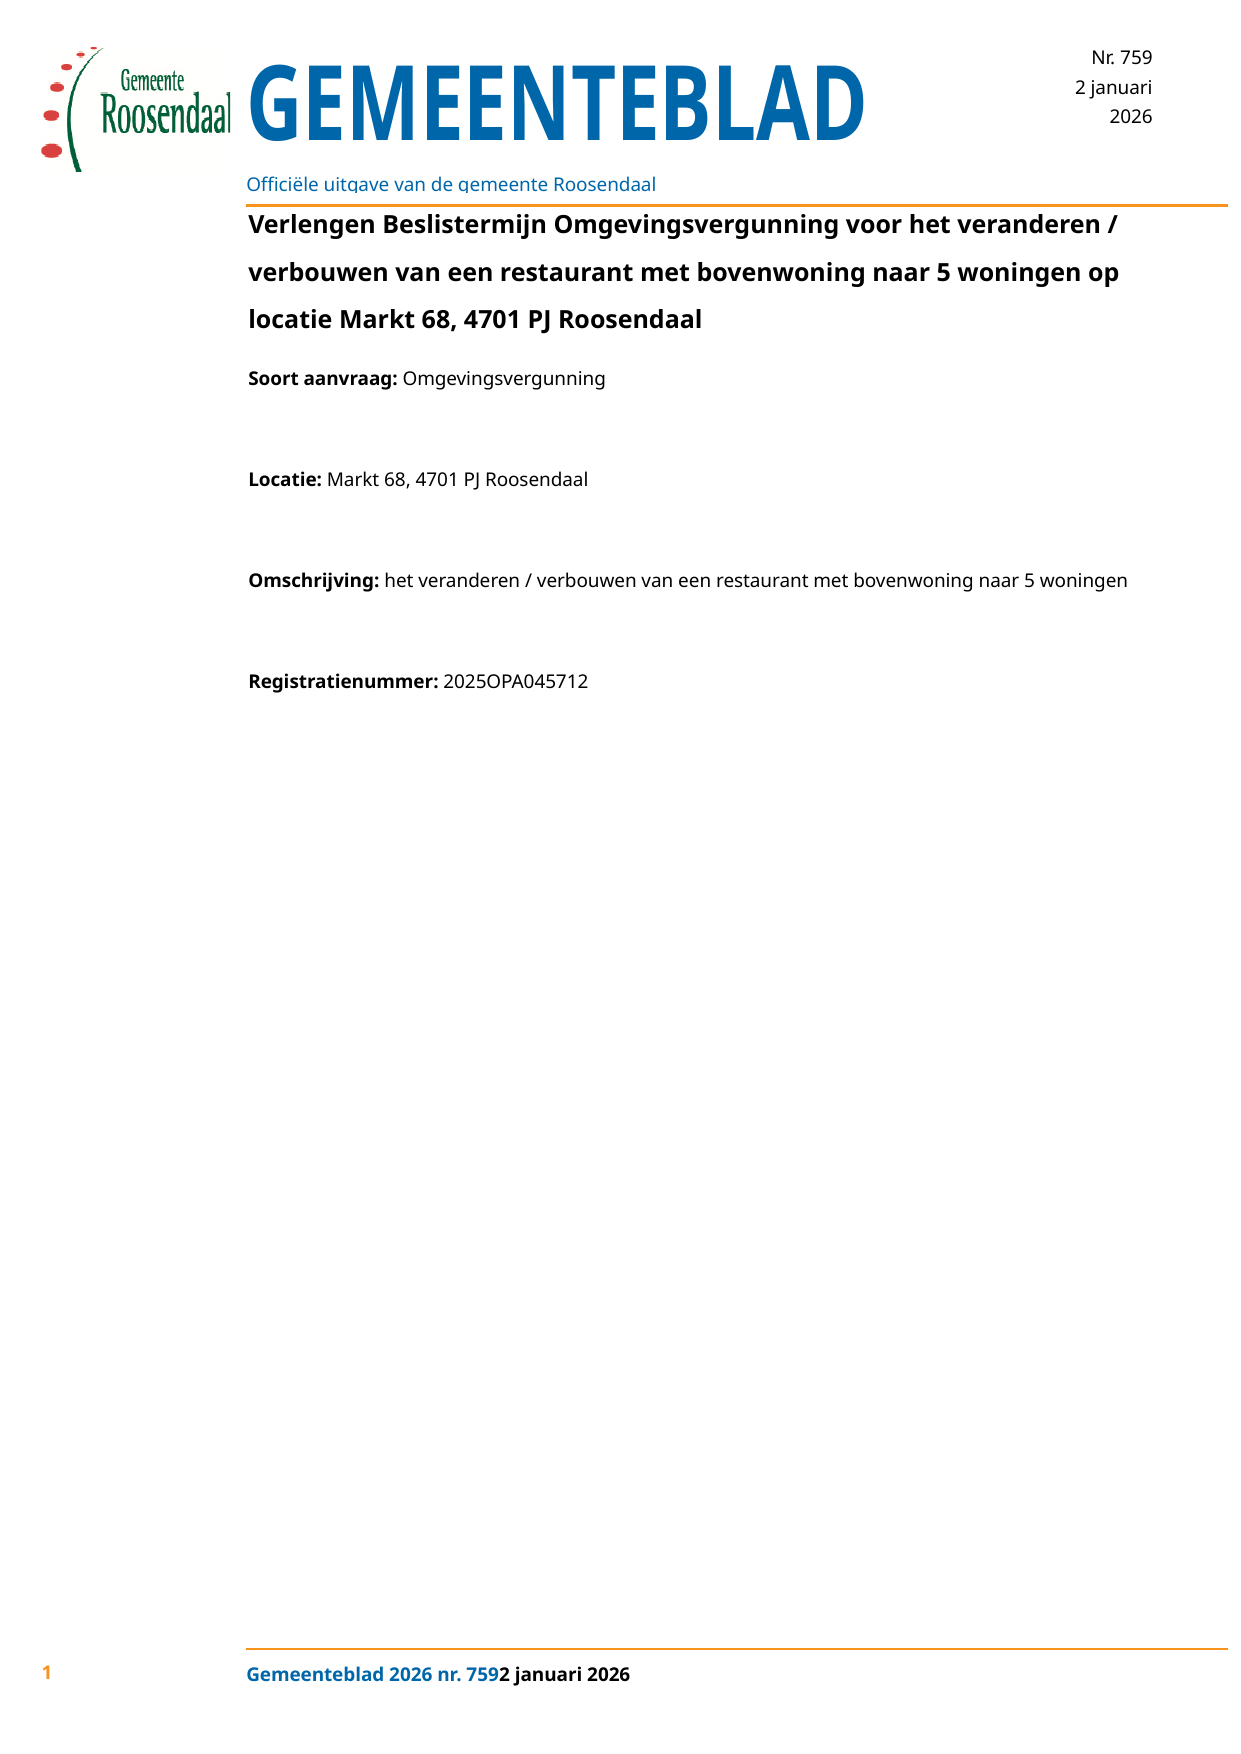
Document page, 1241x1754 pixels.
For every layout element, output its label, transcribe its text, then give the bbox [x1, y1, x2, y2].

picture [41, 47, 231, 172]
text Registratienummer: 2025OPA045712 [248, 668, 1152, 694]
text Verlengen Beslistermijn Omgevingsvergunning voor het veranderen / verbouwen van een restaurant met bovenwoning naar 5 woningen op locatie Markt 68, 4701 PJ Roosendaal [248, 207, 1152, 336]
text Locatie: Markt 68, 4701 PJ Roosendaal [248, 466, 1152, 492]
text Omschrijving: het veranderen / verbouwen van een restaurant met bovenwoning naar 5 woningen [248, 567, 1152, 593]
text Soort aanvraag: Omgevingsvergunning [248, 366, 1152, 391]
